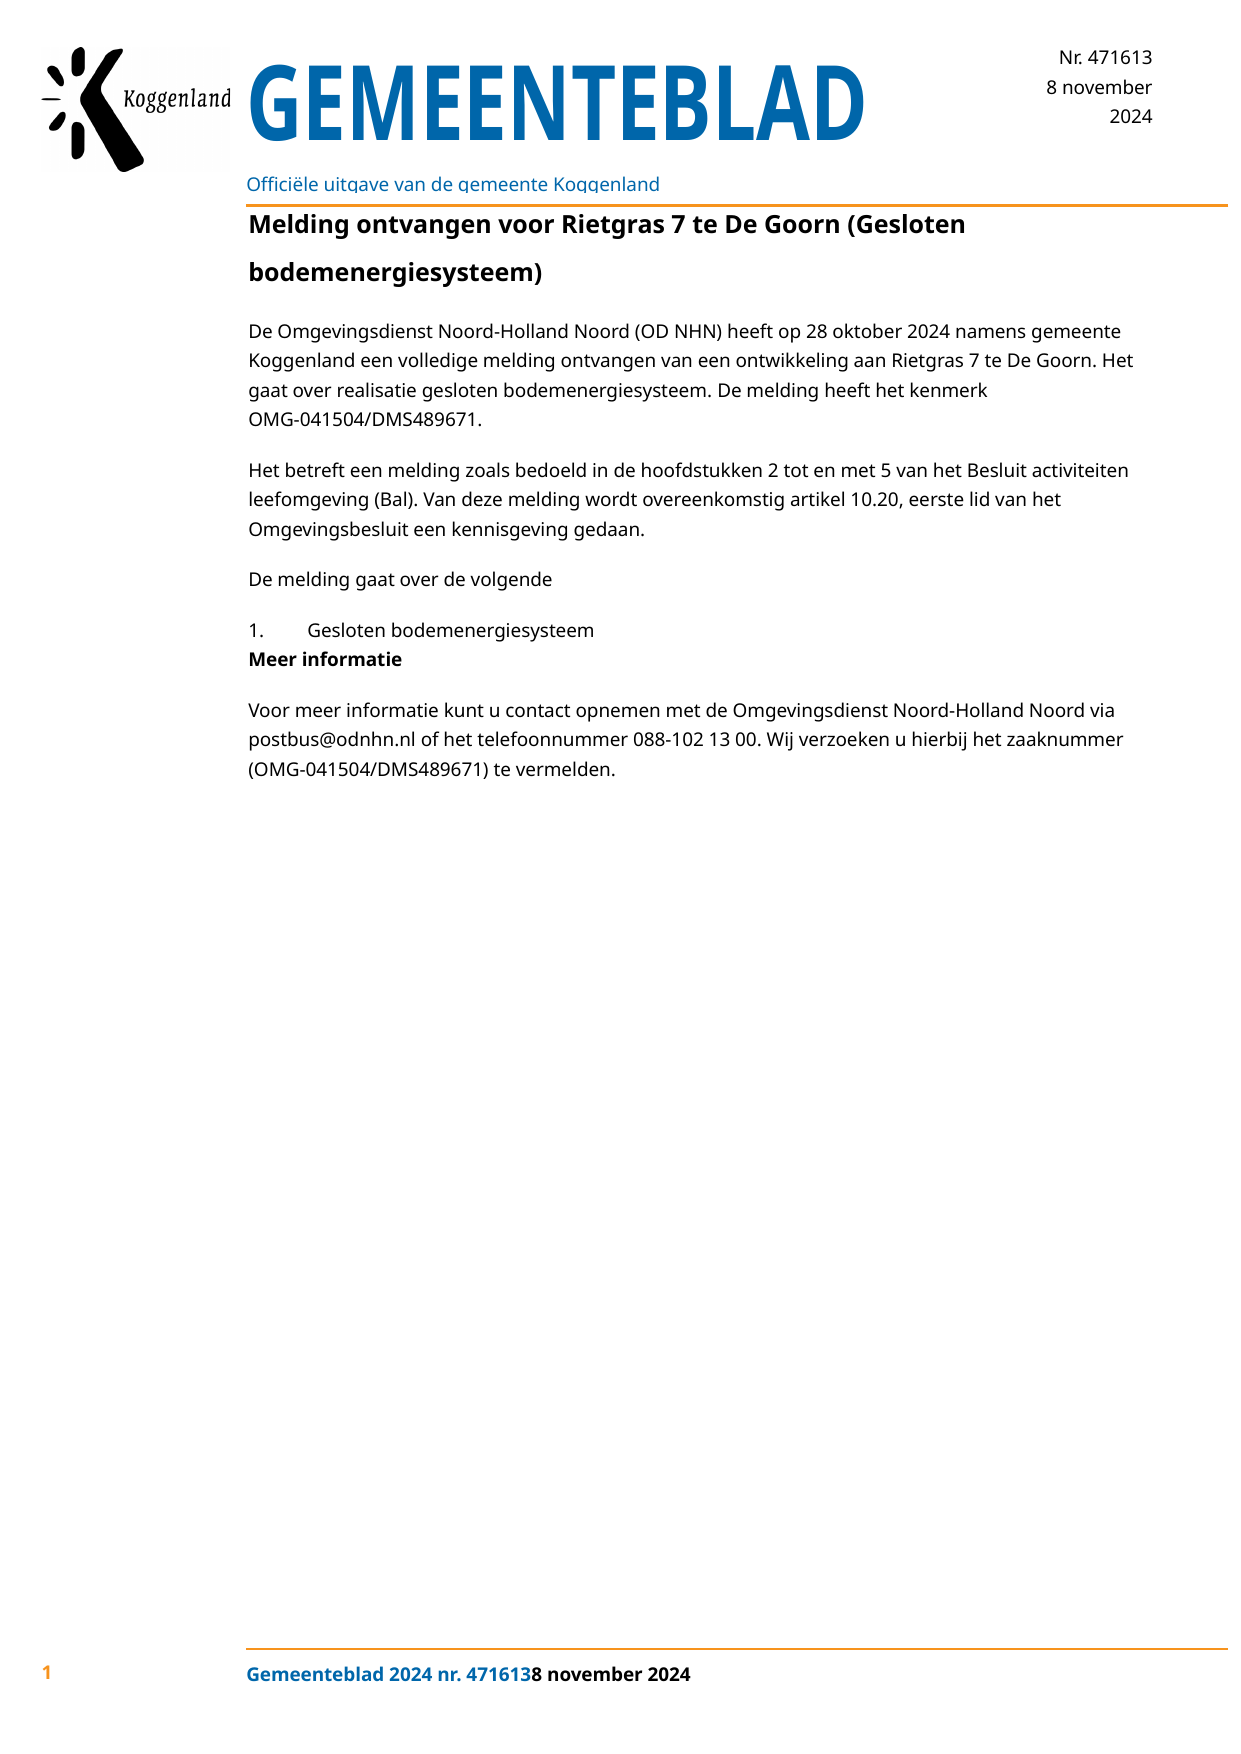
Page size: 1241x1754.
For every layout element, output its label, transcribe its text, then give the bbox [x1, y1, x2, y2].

text Het betreft een melding zoals bedoeld in de hoofdstukken 2 tot en met 5 van het Besluit activiteiten leefomgeving (Bal). Van deze melding wordt overeenkomstig artikel 10.20, eerste lid van het Omgevingsbesluit een kennisgeving gedaan. [248, 457, 1152, 542]
text Melding ontvangen voor Rietgras 7 te De Goorn (Gesloten bodemenergiesysteem) [248, 207, 1152, 288]
text Meer informatie [248, 647, 1152, 672]
list Gesloten bodemenergiesysteem [248, 617, 1152, 643]
text De melding gaat over de volgende [248, 567, 1152, 592]
text De Omgevingsdienst Noord-Holland Noord (OD NHN) heeft op 28 oktober 2024 namens gemeente Koggenland een volledige melding ontvangen van een ontwikkeling aan Rietgras 7 te De Goorn. Het gaat over realisatie gesloten bodemenergiesysteem. De melding heeft het kenmerk OMG-041504/DMS489671. [248, 318, 1152, 432]
picture [41, 47, 231, 172]
text Voor meer informatie kunt u contact opnemen met de Omgevingsdienst Noord-Holland Noord via postbus@odnhn.nl of het telefoonnummer 088-102 13 00. Wij verzoeken u hierbij het zaaknummer (OMG-041504/DMS489671) te vermelden. [248, 697, 1152, 782]
